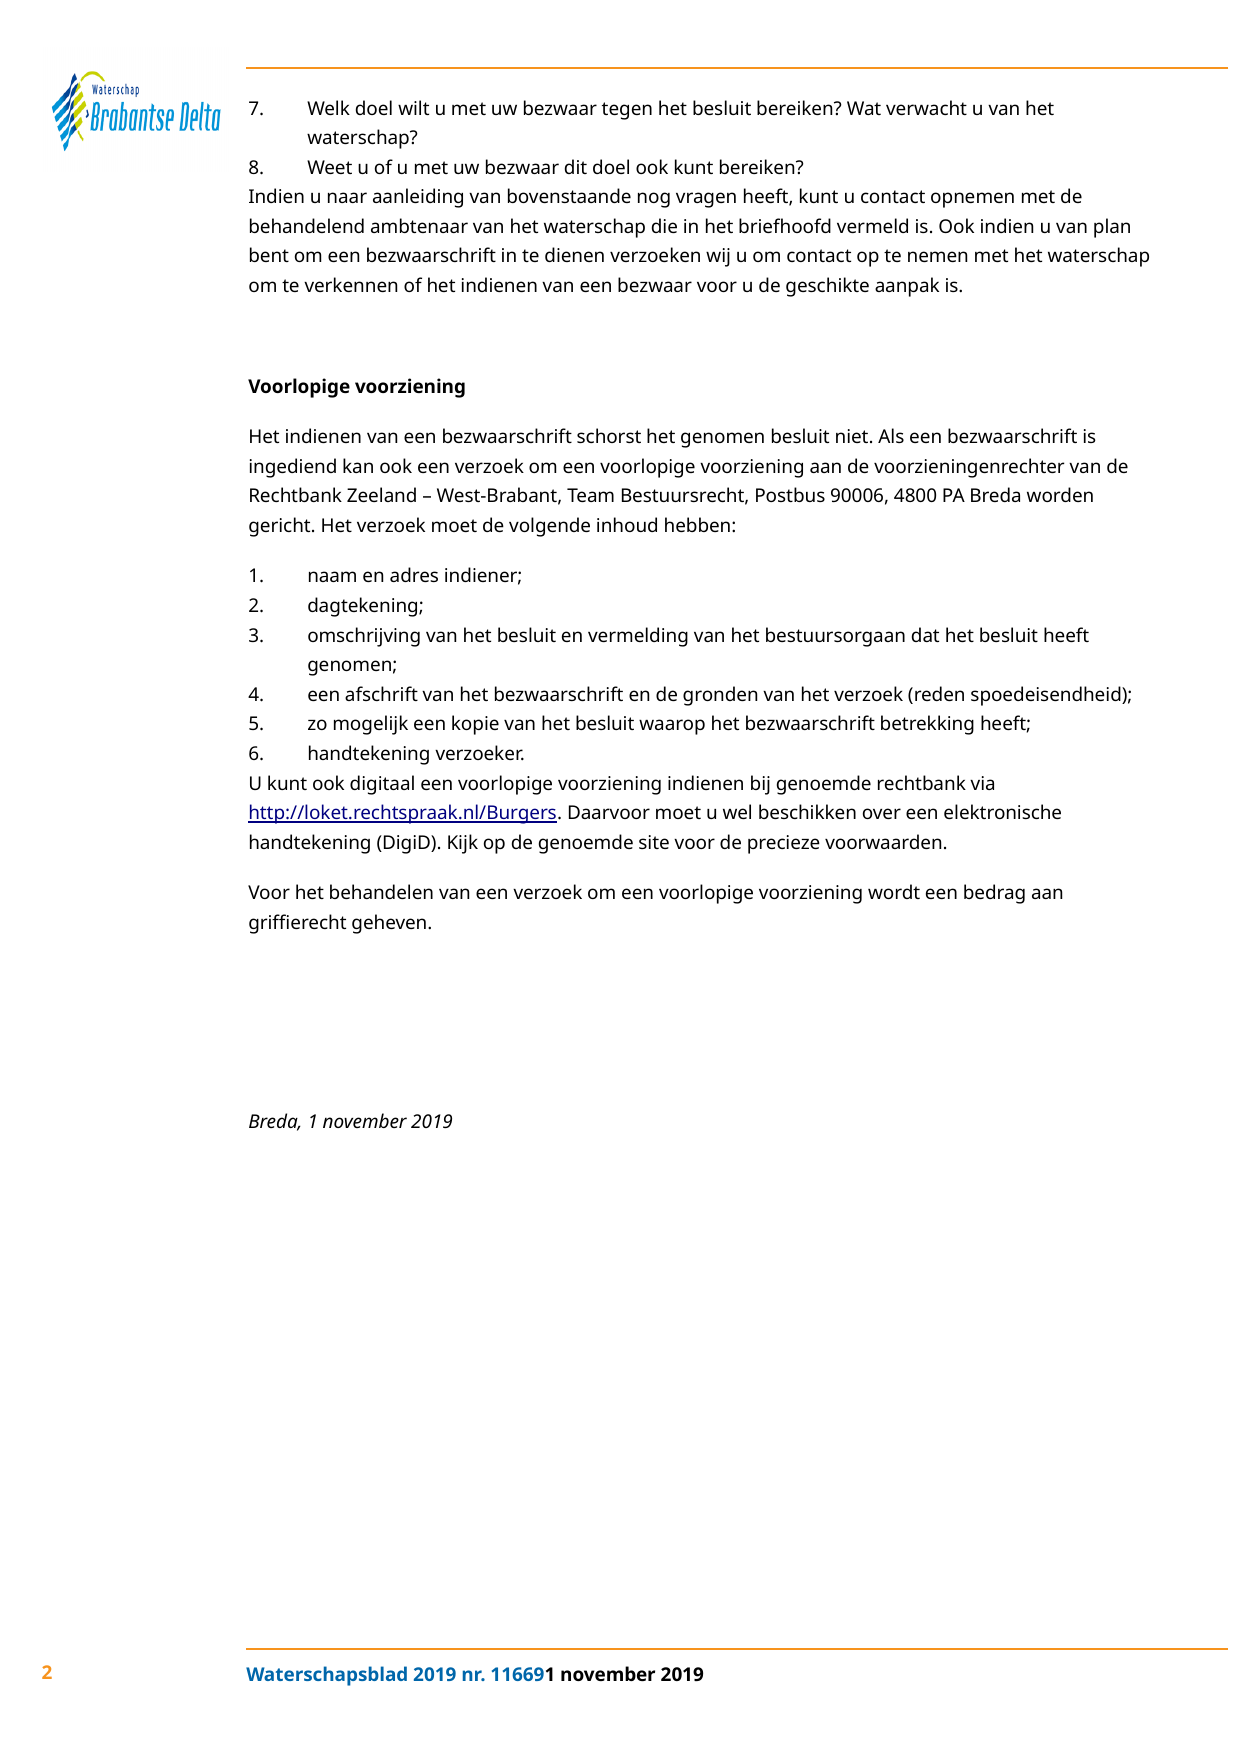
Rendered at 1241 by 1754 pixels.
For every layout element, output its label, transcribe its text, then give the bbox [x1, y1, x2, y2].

text Indien u naar aanleiding van bovenstaande nog vragen heeft, kunt u contact opnemen met de behandelend ambtenaar van het waterschap die in het briefhoofd vermeld is. Ook indien u van plan bent om een bezwaarschrift in te dienen verzoeken wij u om contact op te nemen met het waterschap om te verkennen of het indienen van een bezwaar voor u de geschikte aanpak is. [248, 183, 1152, 298]
list zo mogelijk een kopie van het besluit waarop het bezwaarschrift betrekking heeft; [248, 711, 1152, 736]
picture [41, 47, 231, 172]
text Breda, 1 november 2019 [248, 1108, 1152, 1134]
list handtekening verzoeker. [248, 740, 1152, 766]
text Het indienen van een bezwaarschrift schorst het genomen besluit niet. Als een bezwaarschrift is ingediend kan ook een verzoek om een voorlopige voorziening aan de voorzieningenrechter van de Rechtbank Zeeland – West-Brabant, Team Bestuursrecht, Postbus 90006, 4800 PA Breda worden gericht. Het verzoek moet de volgende inhoud hebben: [248, 423, 1152, 538]
text U kunt ook digitaal een voorlopige voorziening indienen bij genoemde rechtbank via http://loket.rechtspraak.nl/Burgers. Daarvoor moet u wel beschikken over een elektronische handtekening (DigiD). Kijk op de genoemde site voor de precieze voorwaarden. [248, 770, 1152, 855]
text Voor het behandelen van een verzoek om een voorlopige voorziening wordt een bedrag aan griffierecht geheven. [248, 879, 1152, 935]
list dagtekening; [248, 592, 1152, 618]
list omschrijving van het besluit en vermelding van het bestuursorgaan dat het besluit heeft genomen; [248, 622, 1152, 677]
list naam en adres indiener; [248, 563, 1152, 588]
text Voorlopige voorziening [248, 373, 1152, 399]
list Weet u of u met uw bezwaar dit doel ook kunt bereiken? [248, 154, 1152, 180]
list Welk doel wilt u met uw bezwaar tegen het besluit bereiken? Wat verwacht u van het waterschap? [248, 95, 1152, 150]
list een afschrift van het bezwaarschrift en de gronden van het verzoek (reden spoedeisendheid); [248, 681, 1152, 707]
